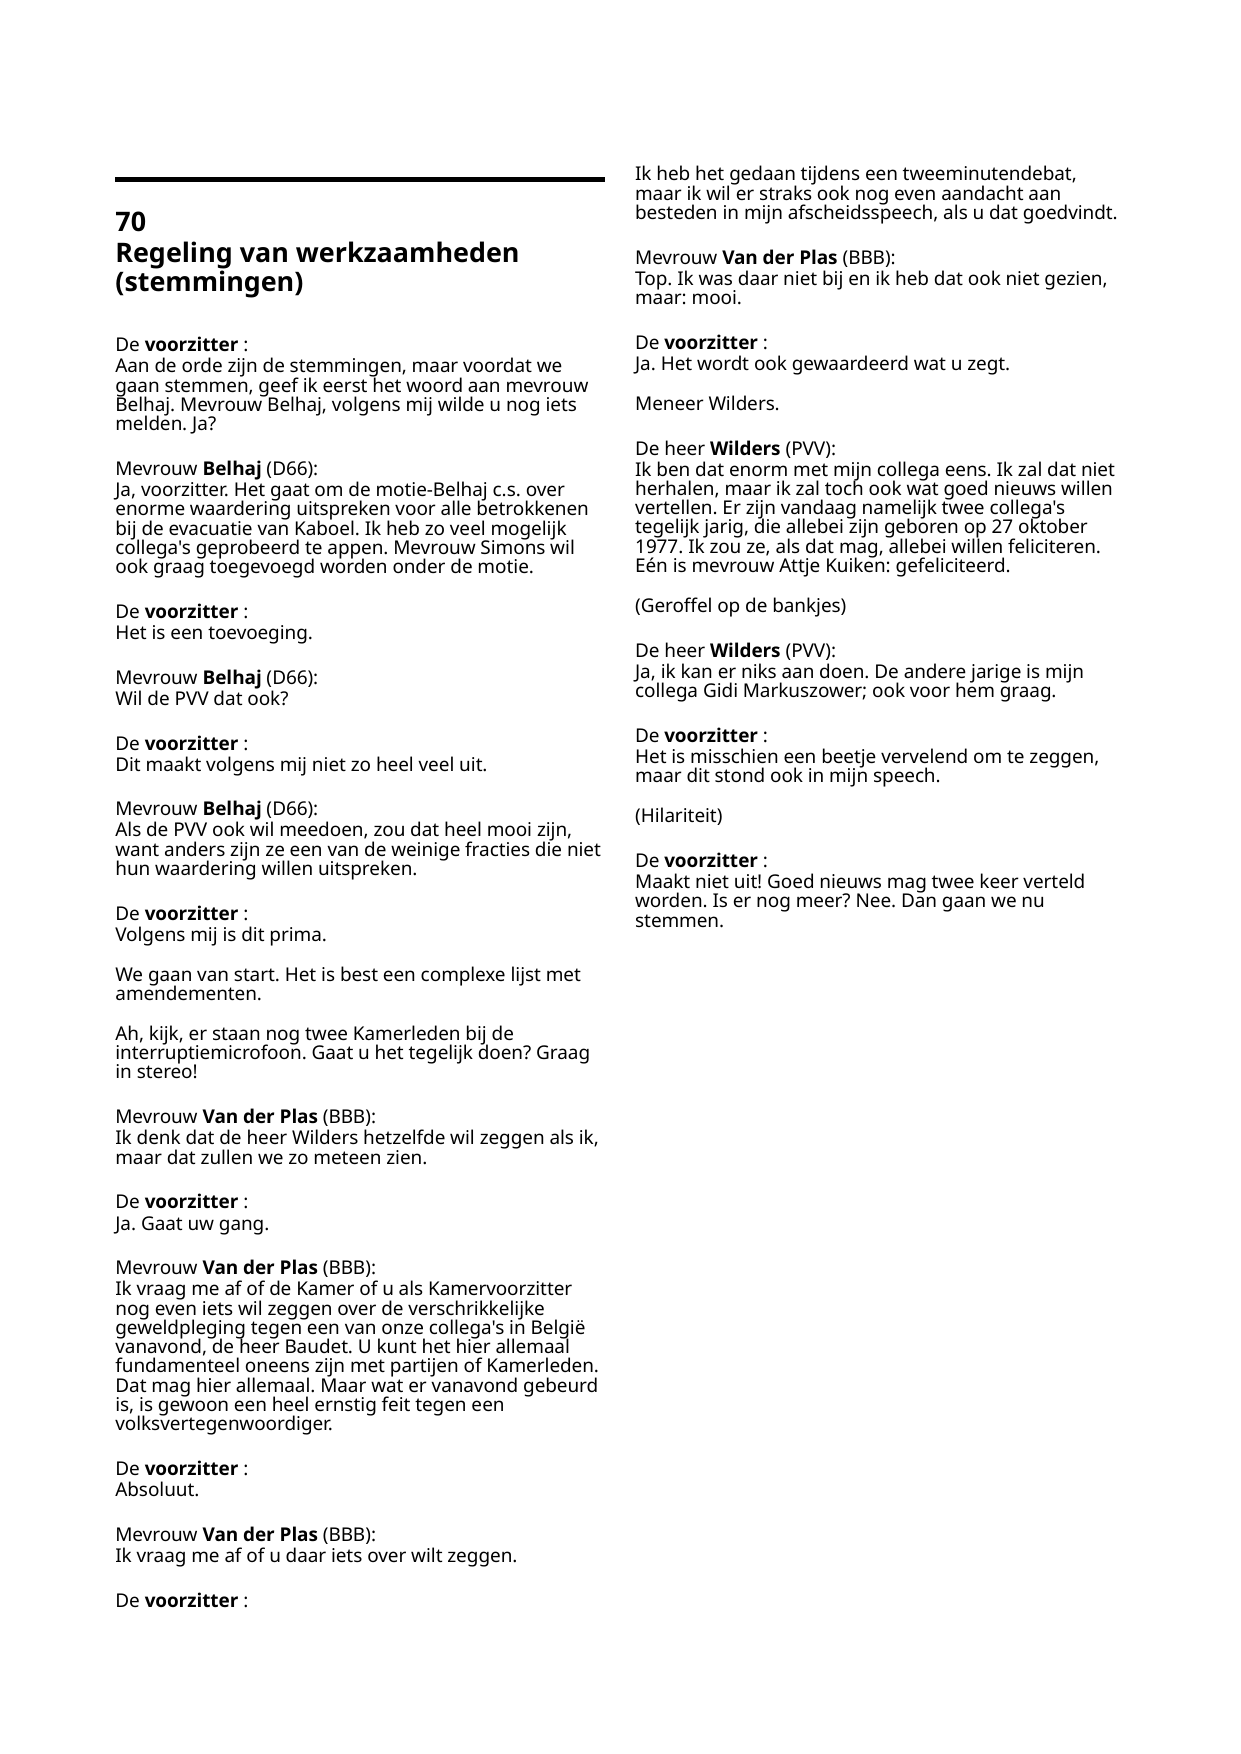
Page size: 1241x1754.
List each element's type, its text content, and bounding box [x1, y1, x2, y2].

text De heer Wilders (PVV): [635, 637, 1125, 663]
text Ja, ik kan er niks aan doen. De andere jarige is mijn collega Gidi Markuszower; ook voor hem graag. [635, 663, 1125, 701]
text Ik heb het gedaan tijdens een tweeminutendebat, maar ik wil er straks ook nog even aandacht aan besteden in mijn afscheidsspeech, als u dat goedvindt. [635, 165, 1125, 223]
text De voorzitter : [115, 598, 605, 624]
text Het is misschien een beetje vervelend om te zeggen, maar dit stond ook in mijn speech. [635, 748, 1125, 787]
text De voorzitter : [115, 1587, 605, 1613]
text Mevrouw Belhaj (D66): [115, 796, 605, 821]
text De voorzitter : [115, 1189, 605, 1214]
text Absoluut. [115, 1481, 605, 1500]
text Ik denk dat de heer Wilders hetzelfde wil zeggen als ik, maar dat zullen we zo meteen zien. [115, 1129, 605, 1168]
text Ah, kijk, er staan nog twee Kamerleden bij de interruptiemicrofoon. Gaat u het tegelijk doen? Graag in stereo! [115, 1025, 605, 1083]
text Wil de PVV dat ook? [115, 690, 605, 709]
text Ik vraag me af of u daar iets over wilt zeggen. [115, 1547, 605, 1566]
text Volgens mij is dit prima. [115, 926, 605, 945]
text (Geroffel op de bankjes) [635, 597, 1125, 616]
text De voorzitter : [115, 900, 605, 926]
text Regeling van werkzaamheden (stemmingen) [115, 239, 605, 312]
text Ja. Gaat uw gang. [115, 1214, 605, 1234]
text Top. Ik was daar niet bij en ik heb dat ook niet gezien, maar: mooi. [635, 270, 1125, 308]
text Ik ben dat enorm met mijn collega eens. Ik zal dat niet herhalen, maar ik zal toch ook wat goed nieuws willen vertellen. Er zijn vandaag namelijk twee collega's tegelijk jarig, die allebei zijn geboren op 27 oktober 1977. Ik zou ze, als dat mag, allebei willen feliciteren. Eén is mevrouw Attje Kuiken: gefeliciteerd. [635, 461, 1125, 576]
text Ik vraag me af of de Kamer of u als Kamervoorzitter nog even iets wil zeggen over de verschrikkelijke geweldpleging tegen een van onze collega's in België vanavond, de heer Baudet. U kunt het hier allemaal fundamenteel oneens zijn met partijen of Kamerleden. Dat mag hier allemaal. Maar wat er vanavond gebeurd is, is gewoon een heel ernstig feit tegen een volksvertegenwoordiger. [115, 1280, 605, 1434]
text Mevrouw Belhaj (D66): [115, 455, 605, 481]
text De voorzitter : [635, 329, 1125, 355]
text Ja. Het wordt ook gewaardeerd wat u zegt. [635, 355, 1125, 374]
text Als de PVV ook wil meedoen, zou dat heel mooi zijn, want anders zijn ze een van de weinige fracties die niet hun waardering willen uitspreken. [115, 821, 605, 879]
text 70 [115, 203, 605, 239]
text Mevrouw Van der Plas (BBB): [635, 244, 1125, 270]
text Mevrouw Van der Plas (BBB): [115, 1254, 605, 1280]
text Mevrouw Belhaj (D66): [115, 664, 605, 690]
text Het is een toevoeging. [115, 624, 605, 643]
text Maakt niet uit! Goed nieuws mag twee keer verteld worden. Is er nog meer? Nee. Dan gaan we nu stemmen. [635, 873, 1125, 931]
text We gaan van start. Het is best een complexe lijst met amendementen. [115, 966, 605, 1004]
text Mevrouw Van der Plas (BBB): [115, 1521, 605, 1547]
text Dit maakt volgens mij niet zo heel veel uit. [115, 756, 605, 775]
text De heer Wilders (PVV): [635, 435, 1125, 461]
text De voorzitter : [115, 1455, 605, 1481]
text Aan de orde zijn de stemmingen, maar voordat we gaan stemmen, geef ik eerst het woord aan mevrouw Belhaj. Mevrouw Belhaj, volgens mij wilde u nog iets melden. Ja? [115, 357, 605, 434]
text De voorzitter : [635, 722, 1125, 748]
text De voorzitter : [635, 847, 1125, 873]
text Ja, voorzitter. Het gaat om de motie-Belhaj c.s. over enorme waardering uitspreken voor alle betrokkenen bij de evacuatie van Kaboel. Ik heb zo veel mogelijk collega's geprobeerd te appen. Mevrouw Simons wil ook graag toegevoegd worden onder de motie. [115, 481, 605, 577]
text De voorzitter : [115, 730, 605, 756]
text De voorzitter : [115, 332, 605, 357]
text (Hilariteit) [635, 807, 1125, 827]
text Mevrouw Van der Plas (BBB): [115, 1104, 605, 1129]
text Meneer Wilders. [635, 395, 1125, 414]
